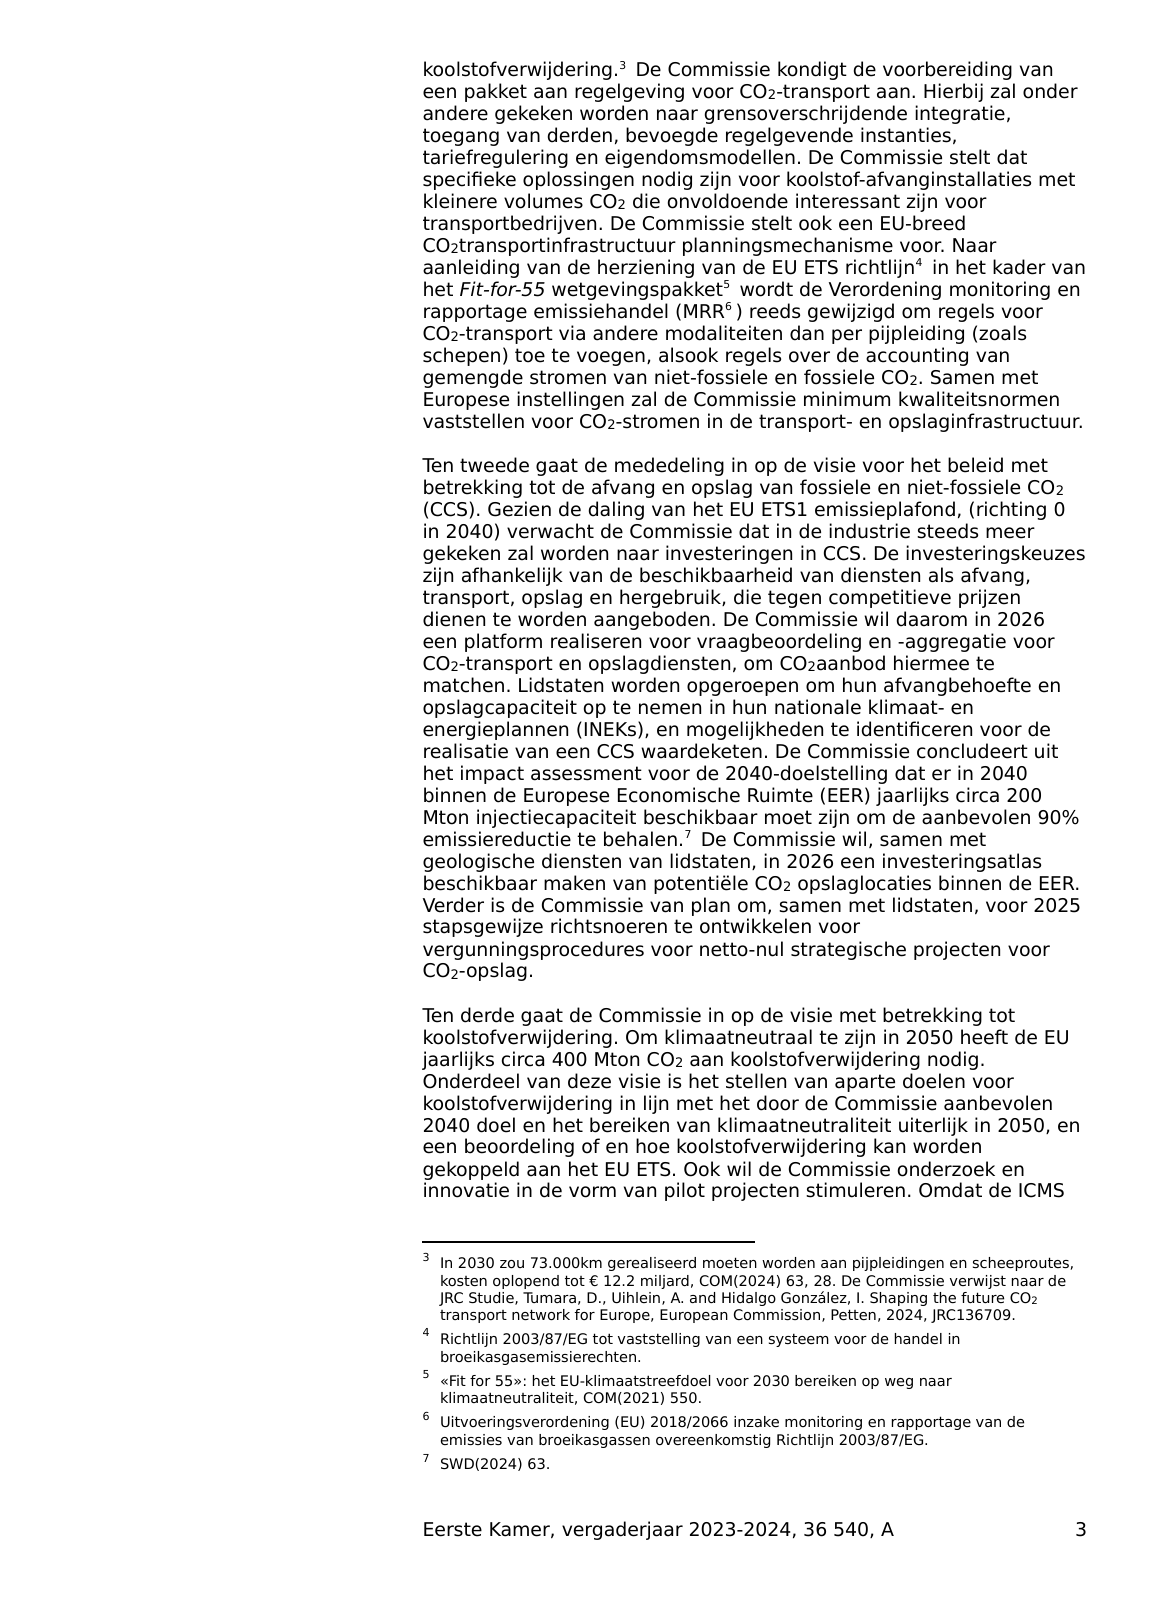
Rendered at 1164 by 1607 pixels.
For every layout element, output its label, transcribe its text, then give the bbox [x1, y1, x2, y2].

text Richtlijn 2003/87/EG tot vaststelling van een systeem voor de handel in broeikasgasemissierechten. [422, 1327, 1087, 1366]
text «Fit for 55»: het EU-klimaatstreefdoel voor 2030 bereiken op weg naar klimaatneutraliteit, COM(2021) 550. [422, 1368, 1087, 1407]
text Ten tweede gaat de mededeling in op de visie voor het beleid met betrekking tot de afvang en opslag van fossiele en niet-fossiele CO2 (CCS). Gezien de daling van het EU ETS1 emissieplafond, (richting 0 in 2040) verwacht de Commissie dat in de industrie steeds meer gekeken zal worden naar investeringen in CCS. De investeringskeuzes zijn afhankelijk van de beschikbaarheid van diensten als afvang, transport, opslag en hergebruik, die tegen competitieve prijzen dienen te worden aangeboden. De Commissie wil daarom in 2026 een platform realiseren voor vraagbeoordeling en -aggregatie voor CO2-transport en opslagdiensten, om CO2aanbod hiermee te matchen. Lidstaten worden opgeroepen om hun afvangbehoefte en opslagcapaciteit op te nemen in hun nationale klimaat- en energieplannen (INEKs), en mogelijkheden te identificeren voor de realisatie van een CCS waardeketen. De Commissie concludeert uit het impact assessment voor de 2040-doelstelling dat er in 2040 binnen de Europese Economische Ruimte (EER) jaarlijks circa 200 Mton injectiecapaciteit beschikbaar moet zijn om de aanbevolen 90% emissiereductie te behalen. De Commissie wil, samen met geologische diensten van lidstaten, in 2026 een investeringsatlas beschikbaar maken van potentiële CO2 opslaglocaties binnen de EER. Verder is de Commissie van plan om, samen met lidstaten, voor 2025 stapsgewijze richtsnoeren te ontwikkelen voor vergunningsprocedures voor netto-nul strategische projecten voor CO2-opslag. [422, 455, 1087, 982]
text Ten derde gaat de Commissie in op de visie met betrekking tot koolstofverwijdering. Om klimaatneutraal te zijn in 2050 heeft de EU jaarlijks circa 400 Mton CO2 aan koolstofverwijdering nodig. Onderdeel van deze visie is het stellen van aparte doelen voor koolstofverwijdering in lijn met het door de Commissie aanbevolen 2040 doel en het bereiken van klimaatneutraliteit uiterlijk in 2050, en een beoordeling of en hoe koolstofverwijdering kan worden gekoppeld aan het EU ETS. Ook wil de Commissie onderzoek en innovatie in de vorm van pilot projecten stimuleren. Omdat de ICMS [422, 1004, 1087, 1202]
text koolstofverwijdering. De Commissie kondigt de voorbereiding van een pakket aan regelgeving voor CO2-transport aan. Hierbij zal onder andere gekeken worden naar grensoverschrijdende integratie, toegang van derden, bevoegde regelgevende instanties, tariefregulering en eigendomsmodellen. De Commissie stelt dat specifieke oplossingen nodig zijn voor koolstof-afvanginstallaties met kleinere volumes CO2 die onvoldoende interessant zijn voor transportbedrijven. De Commissie stelt ook een EU-breed CO2transportinfrastructuur planningsmechanisme voor. Naar aanleiding van de herziening van de EU ETS richtlijn in het kader van het Fit-for-55 wetgevingspakket wordt de Verordening monitoring en rapportage emissiehandel (MRR) reeds gewijzigd om regels voor CO2-transport via andere modaliteiten dan per pijpleiding (zoals schepen) toe te voegen, alsook regels over de accounting van gemengde stromen van niet-fossiele en fossiele CO2. Samen met Europese instellingen zal de Commissie minimum kwaliteitsnormen vaststellen voor CO2-stromen in de transport- en opslaginfrastructuur. [422, 59, 1087, 433]
text SWD(2024) 63. [422, 1452, 1087, 1474]
text Uitvoeringsverordening (EU) 2018/2066 inzake monitoring en rapportage van de emissies van broeikasgassen overeenkomstig Richtlijn 2003/87/EG. [422, 1410, 1087, 1449]
text In 2030 zou 73.000km gerealiseerd moeten worden aan pijpleidingen en scheeproutes, kosten oplopend tot € 12.2 miljard, COM(2024) 63, 28. De Commissie verwijst naar de JRC Studie, Tumara, D., Uihlein, A. and Hidalgo González, I. Shaping the future CO2 transport network for Europe, European Commission, Petten, 2024, JRC136709. [422, 1251, 1087, 1324]
